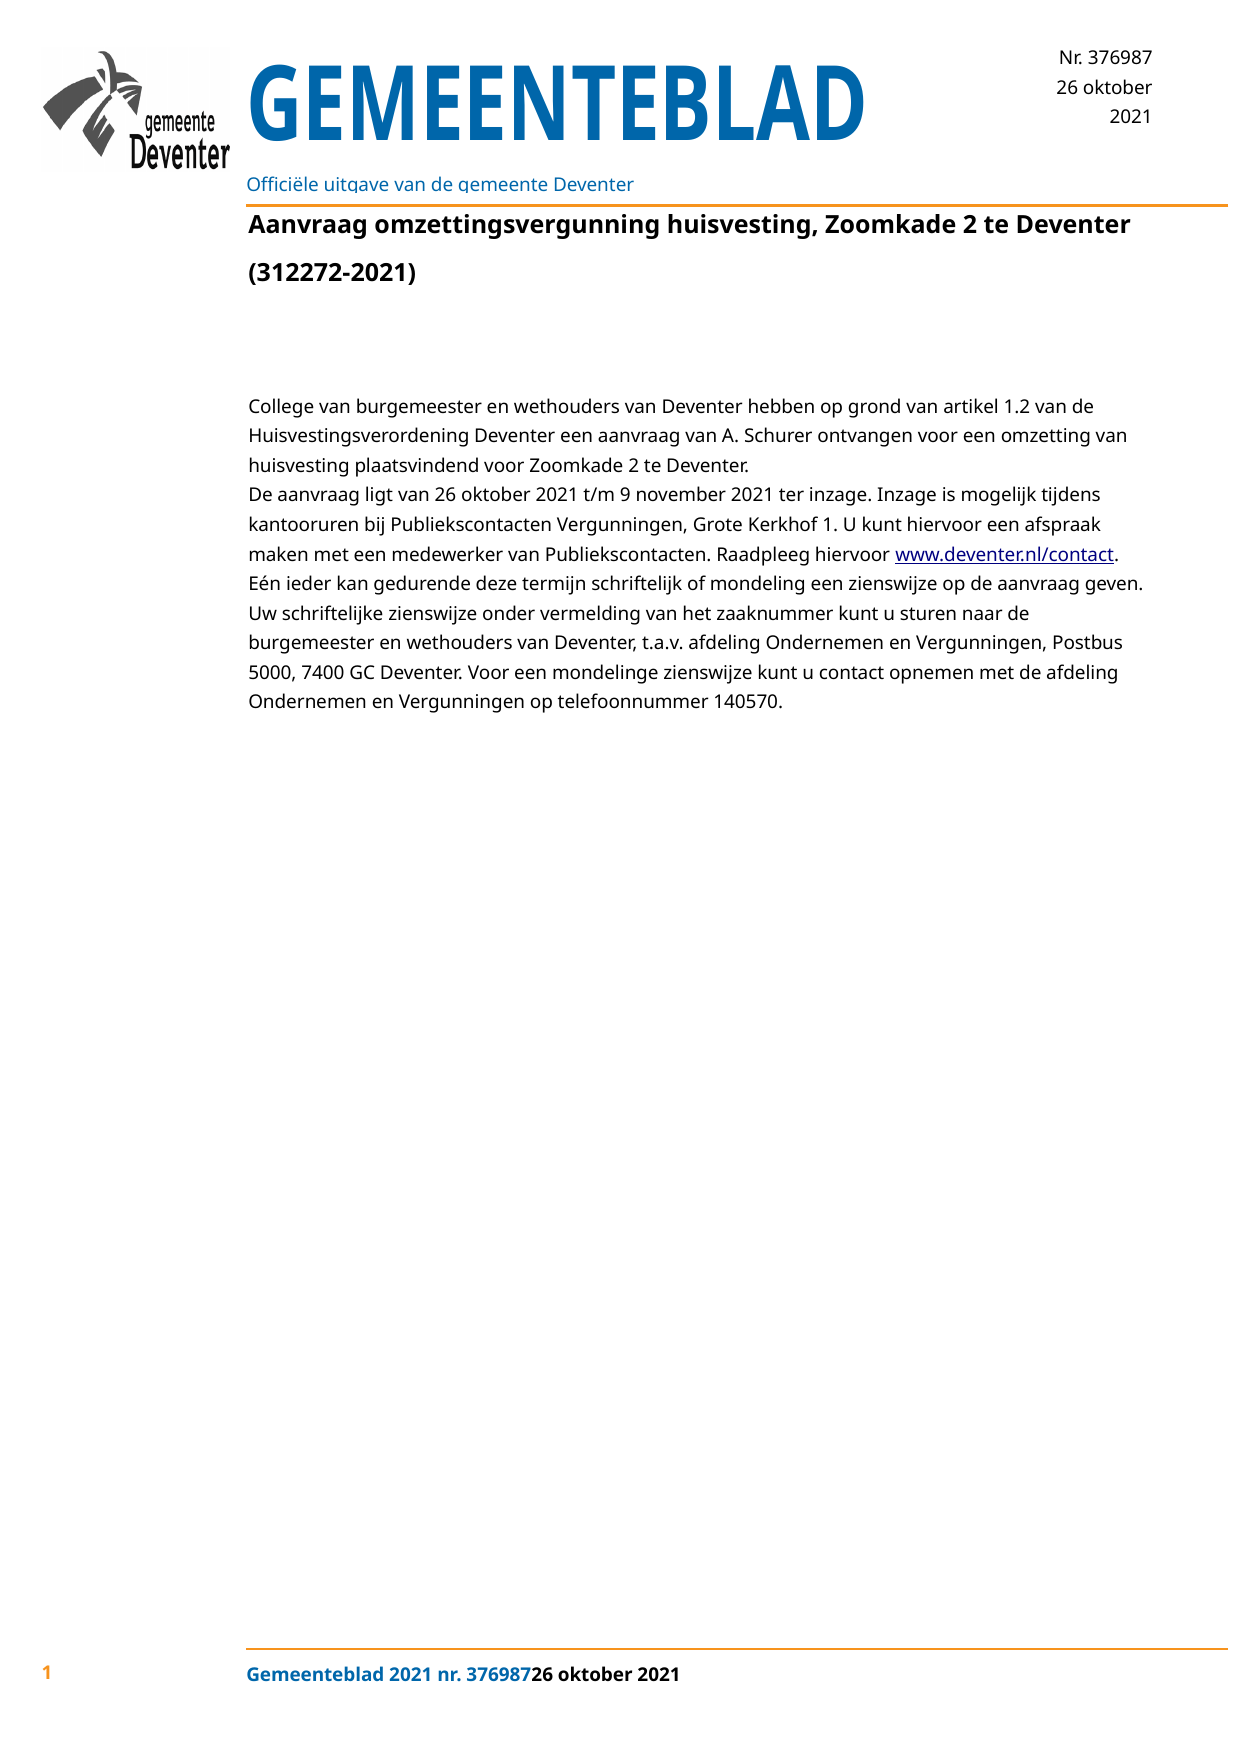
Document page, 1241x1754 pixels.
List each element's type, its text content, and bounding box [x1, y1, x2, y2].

text De aanvraag ligt van 26 oktober 2021 t/m 9 november 2021 ter inzage. Inzage is mogelijk tijdens kantooruren bij Publiekscontacten Vergunningen, Grote Kerkhof 1. U kunt hiervoor een afspraak maken met een medewerker van Publiekscontacten. Raadpleeg hiervoor www.deventer.nl/contact. [248, 482, 1152, 567]
picture [41, 47, 231, 172]
text Eén ieder kan gedurende deze termijn schriftelijk of mondeling een zienswijze op de aanvraag geven. Uw schriftelijke zienswijze onder vermelding van het zaaknummer kunt u sturen naar de burgemeester en wethouders van Deventer, t.a.v. afdeling Ondernemen en Vergunningen, Postbus 5000, 7400 GC Deventer. Voor een mondelinge zienswijze kunt u contact opnemen met de afdeling Ondernemen en Vergunningen op telefoonnummer 140570. [248, 570, 1152, 714]
text College van burgemeester en wethouders van Deventer hebben op grond van artikel 1.2 van de Huisvestingsverordening Deventer een aanvraag van A. Schurer ontvangen voor een omzetting van huisvesting plaatsvindend voor Zoomkade 2 te Deventer. [248, 393, 1152, 478]
text Aanvraag omzettingsvergunning huisvesting, Zoomkade 2 te Deventer (312272-2021) [248, 207, 1152, 288]
